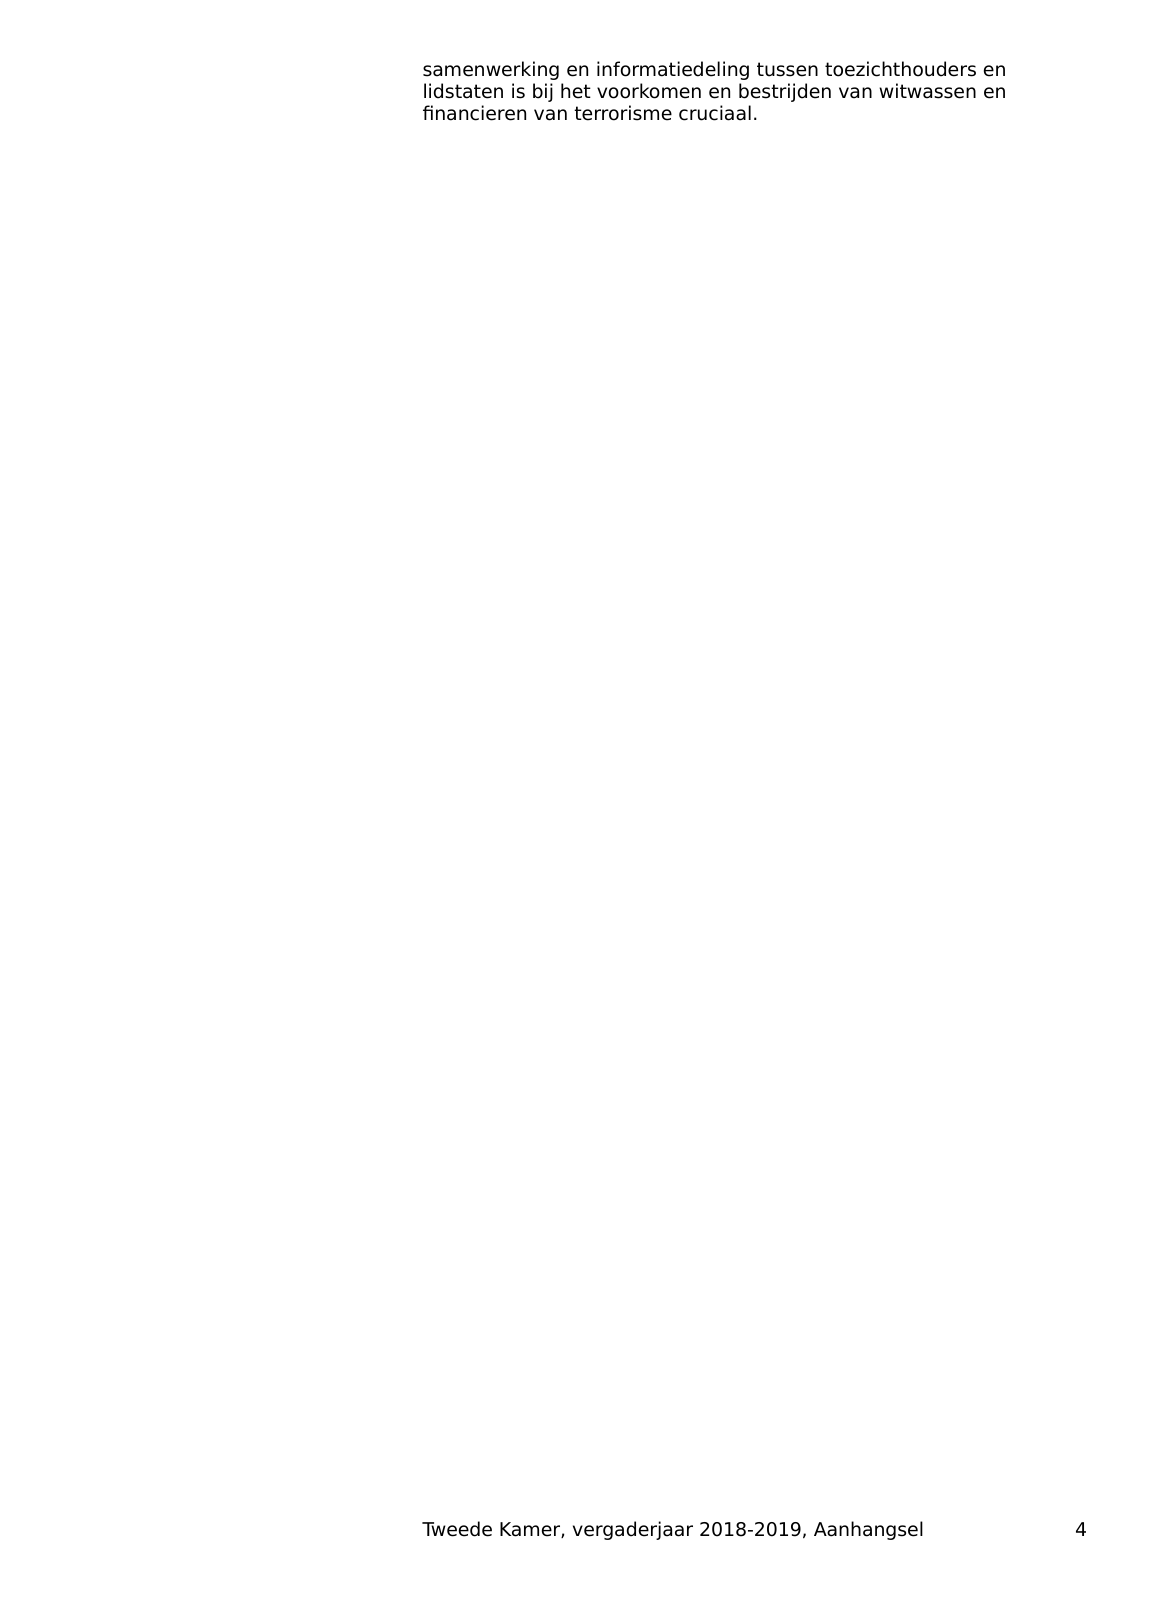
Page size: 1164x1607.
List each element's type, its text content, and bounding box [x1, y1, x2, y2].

text samenwerking en informatiedeling tussen toezichthouders en lidstaten is bij het voorkomen en bestrijden van witwassen en financieren van terrorisme cruciaal. [422, 59, 1087, 125]
